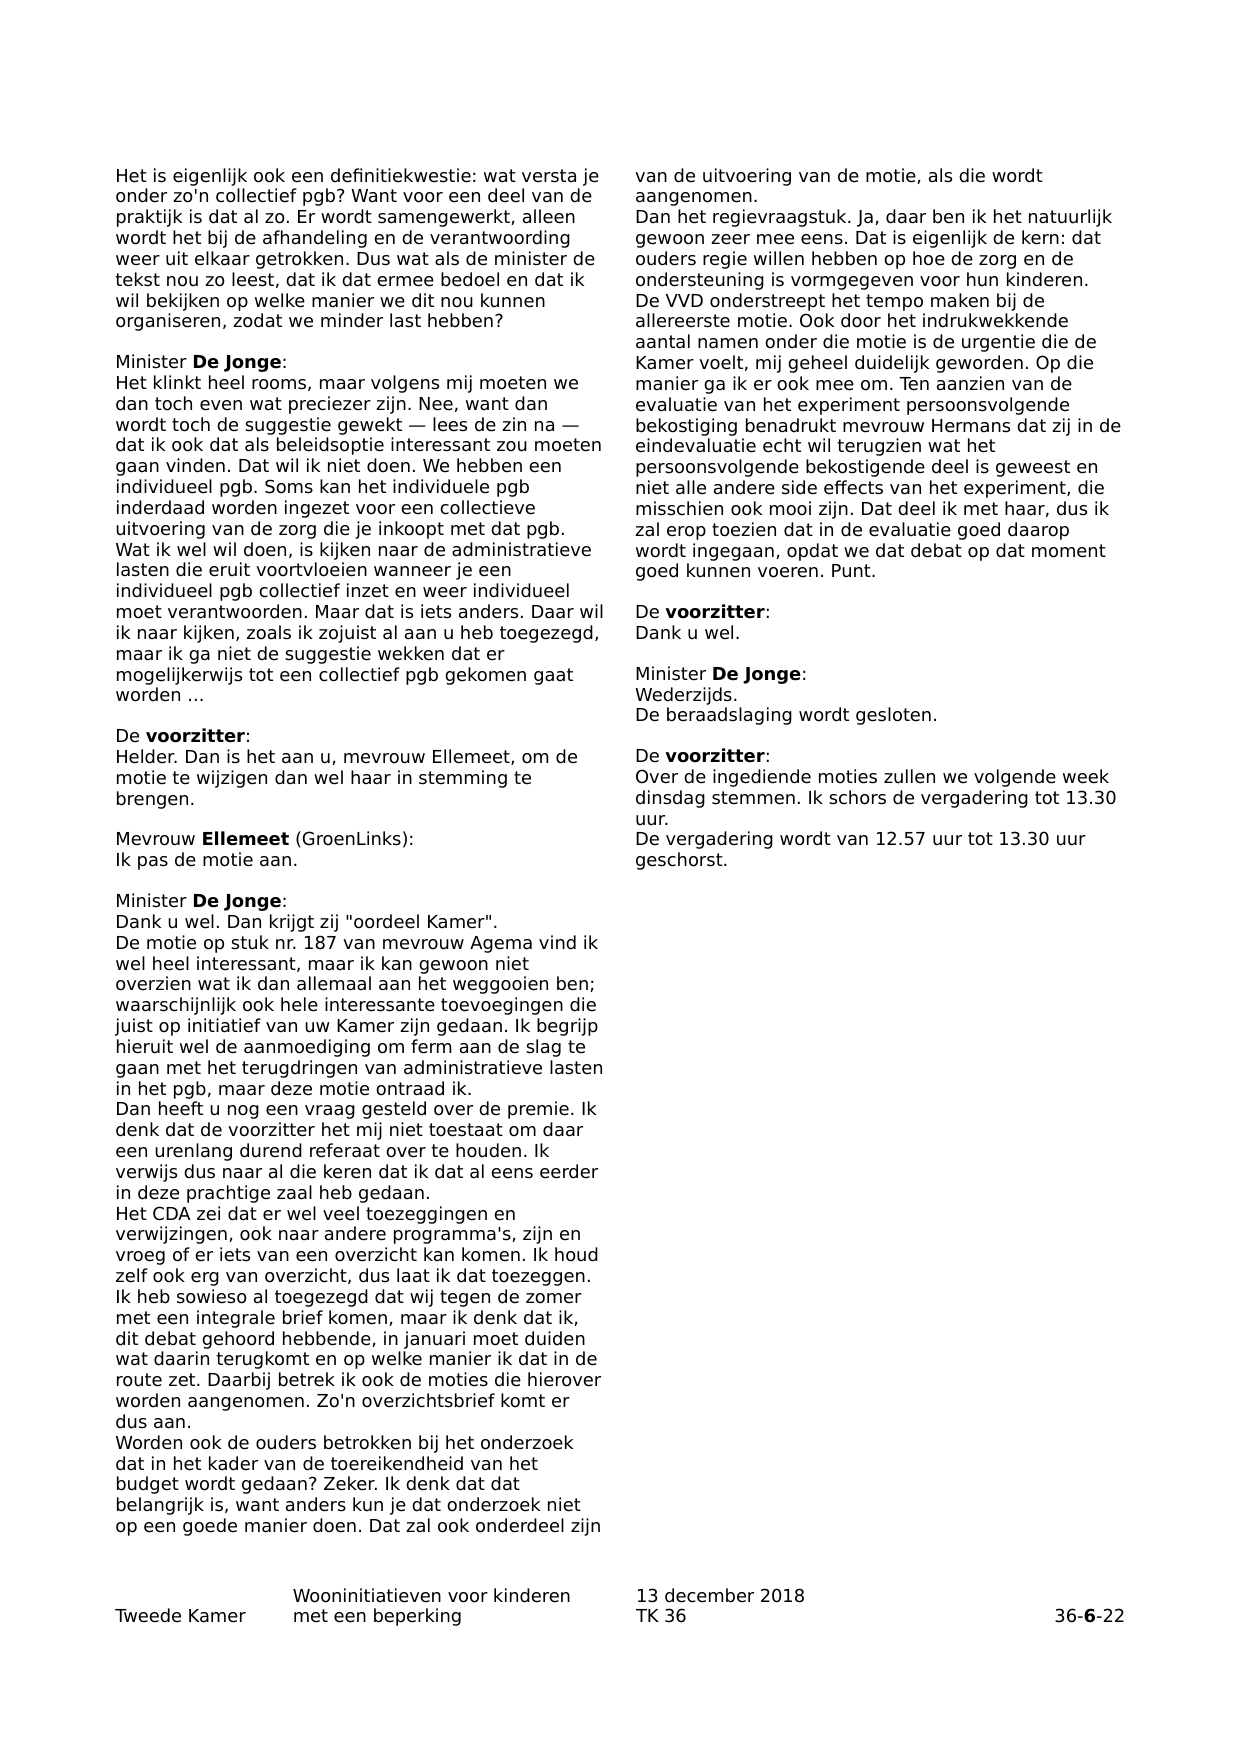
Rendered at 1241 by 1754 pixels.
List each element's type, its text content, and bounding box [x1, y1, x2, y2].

text Minister De Jonge: [635, 663, 1125, 684]
text Worden ook de ouders betrokken bij het onderzoek dat in het kader van de toereikendheid van het budget wordt gedaan? Zeker. Ik denk dat dat belangrijk is, want anders kun je dat onderzoek niet op een goede manier doen. Dat zal ook onderdeel zijn [115, 1432, 605, 1537]
text Minister De Jonge: [115, 352, 605, 373]
text De vergadering wordt van 12.57 uur tot 13.30 uur geschorst. [635, 829, 1125, 871]
text Dank u wel. [635, 623, 1125, 643]
text De motie op stuk nr. 187 van mevrouw Agema vind ik wel heel interessant, maar ik kan gewoon niet overzien wat ik dan allemaal aan het weggooien ben; waarschijnlijk ook hele interessante toevoegingen die juist op initiatief van uw Kamer zijn gedaan. Ik begrijp hieruit wel de aanmoediging om ferm aan de slag te gaan met het terugdringen van administratieve lasten in het pgb, maar deze motie ontraad ik. [115, 932, 605, 1099]
text van de uitvoering van de motie, als die wordt aangenomen. [635, 165, 1125, 207]
text De beraadslaging wordt gesloten. [635, 705, 1125, 726]
text Mevrouw Ellemeet (GroenLinks): [115, 829, 605, 850]
text Het is eigenlijk ook een definitiekwestie: wat versta je onder zo'n collectief pgb? Want voor een deel van de praktijk is dat al zo. Er wordt samengewerkt, alleen wordt het bij de afhandeling en de verantwoording weer uit elkaar getrokken. Dus wat als de minister de tekst nou zo leest, dat ik dat ermee bedoel en dat ik wil bekijken op welke manier we dit nou kunnen organiseren, zodat we minder last hebben? [115, 165, 605, 332]
text Ik pas de motie aan. [115, 850, 605, 871]
text Wederzijds. [635, 684, 1125, 705]
text Dan het regievraagstuk. Ja, daar ben ik het natuurlijk gewoon zeer mee eens. Dat is eigenlijk de kern: dat ouders regie willen hebben op hoe de zorg en de ondersteuning is vormgegeven voor hun kinderen. [635, 207, 1125, 290]
text Het klinkt heel rooms, maar volgens mij moeten we dan toch even wat preciezer zijn. Nee, want dan wordt toch de suggestie gewekt — lees de zin na — dat ik ook dat als beleidsoptie interessant zou moeten gaan vinden. Dat wil ik niet doen. We hebben een individueel pgb. Soms kan het individuele pgb inderdaad worden ingezet voor een collectieve uitvoering van de zorg die je inkoopt met dat pgb. Wat ik wel wil doen, is kijken naar de administratieve lasten die eruit voortvloeien wanneer je een individueel pgb collectief inzet en weer individueel moet verantwoorden. Maar dat is iets anders. Daar wil ik naar kijken, zoals ik zojuist al aan u heb toegezegd, maar ik ga niet de suggestie wekken dat er mogelijkerwijs tot een collectief pgb gekomen gaat worden ... [115, 373, 605, 706]
text De VVD onderstreept het tempo maken bij de allereerste motie. Ook door het indrukwekkende aantal namen onder die motie is de urgentie die de Kamer voelt, mij geheel duidelijk geworden. Op die manier ga ik er ook mee om. Ten aanzien van de evaluatie van het experiment persoonsvolgende bekostiging benadrukt mevrouw Hermans dat zij in de eindevaluatie echt wil terugzien wat het persoonsvolgende bekostigende deel is geweest en niet alle andere side effects van het experiment, die misschien ook mooi zijn. Dat deel ik met haar, dus ik zal erop toezien dat in de evaluatie goed daarop wordt ingegaan, opdat we dat debat op dat moment goed kunnen voeren. Punt. [635, 290, 1125, 582]
text Dan heeft u nog een vraag gesteld over de premie. Ik denk dat de voorzitter het mij niet toestaat om daar een urenlang durend referaat over te houden. Ik verwijs dus naar al die keren dat ik dat al eens eerder in deze prachtige zaal heb gedaan. [115, 1099, 605, 1203]
text De voorzitter: [635, 746, 1125, 767]
text Dank u wel. Dan krijgt zij "oordeel Kamer". [115, 912, 605, 932]
text Het CDA zei dat er wel veel toezeggingen en verwijzingen, ook naar andere programma's, zijn en vroeg of er iets van een overzicht kan komen. Ik houd zelf ook erg van overzicht, dus laat ik dat toezeggen. Ik heb sowieso al toegezegd dat wij tegen de zomer met een integrale brief komen, maar ik denk dat ik, dit debat gehoord hebbende, in januari moet duiden wat daarin terugkomt en op welke manier ik dat in de route zet. Daarbij betrek ik ook de moties die hierover worden aangenomen. Zo'n overzichtsbrief komt er dus aan. [115, 1203, 605, 1432]
text De voorzitter: [115, 726, 605, 747]
text Minister De Jonge: [115, 891, 605, 912]
text De voorzitter: [635, 602, 1125, 623]
text Over de ingediende moties zullen we volgende week dinsdag stemmen. Ik schors de vergadering tot 13.30 uur. [635, 767, 1125, 829]
text Helder. Dan is het aan u, mevrouw Ellemeet, om de motie te wijzigen dan wel haar in stemming te brengen. [115, 747, 605, 809]
